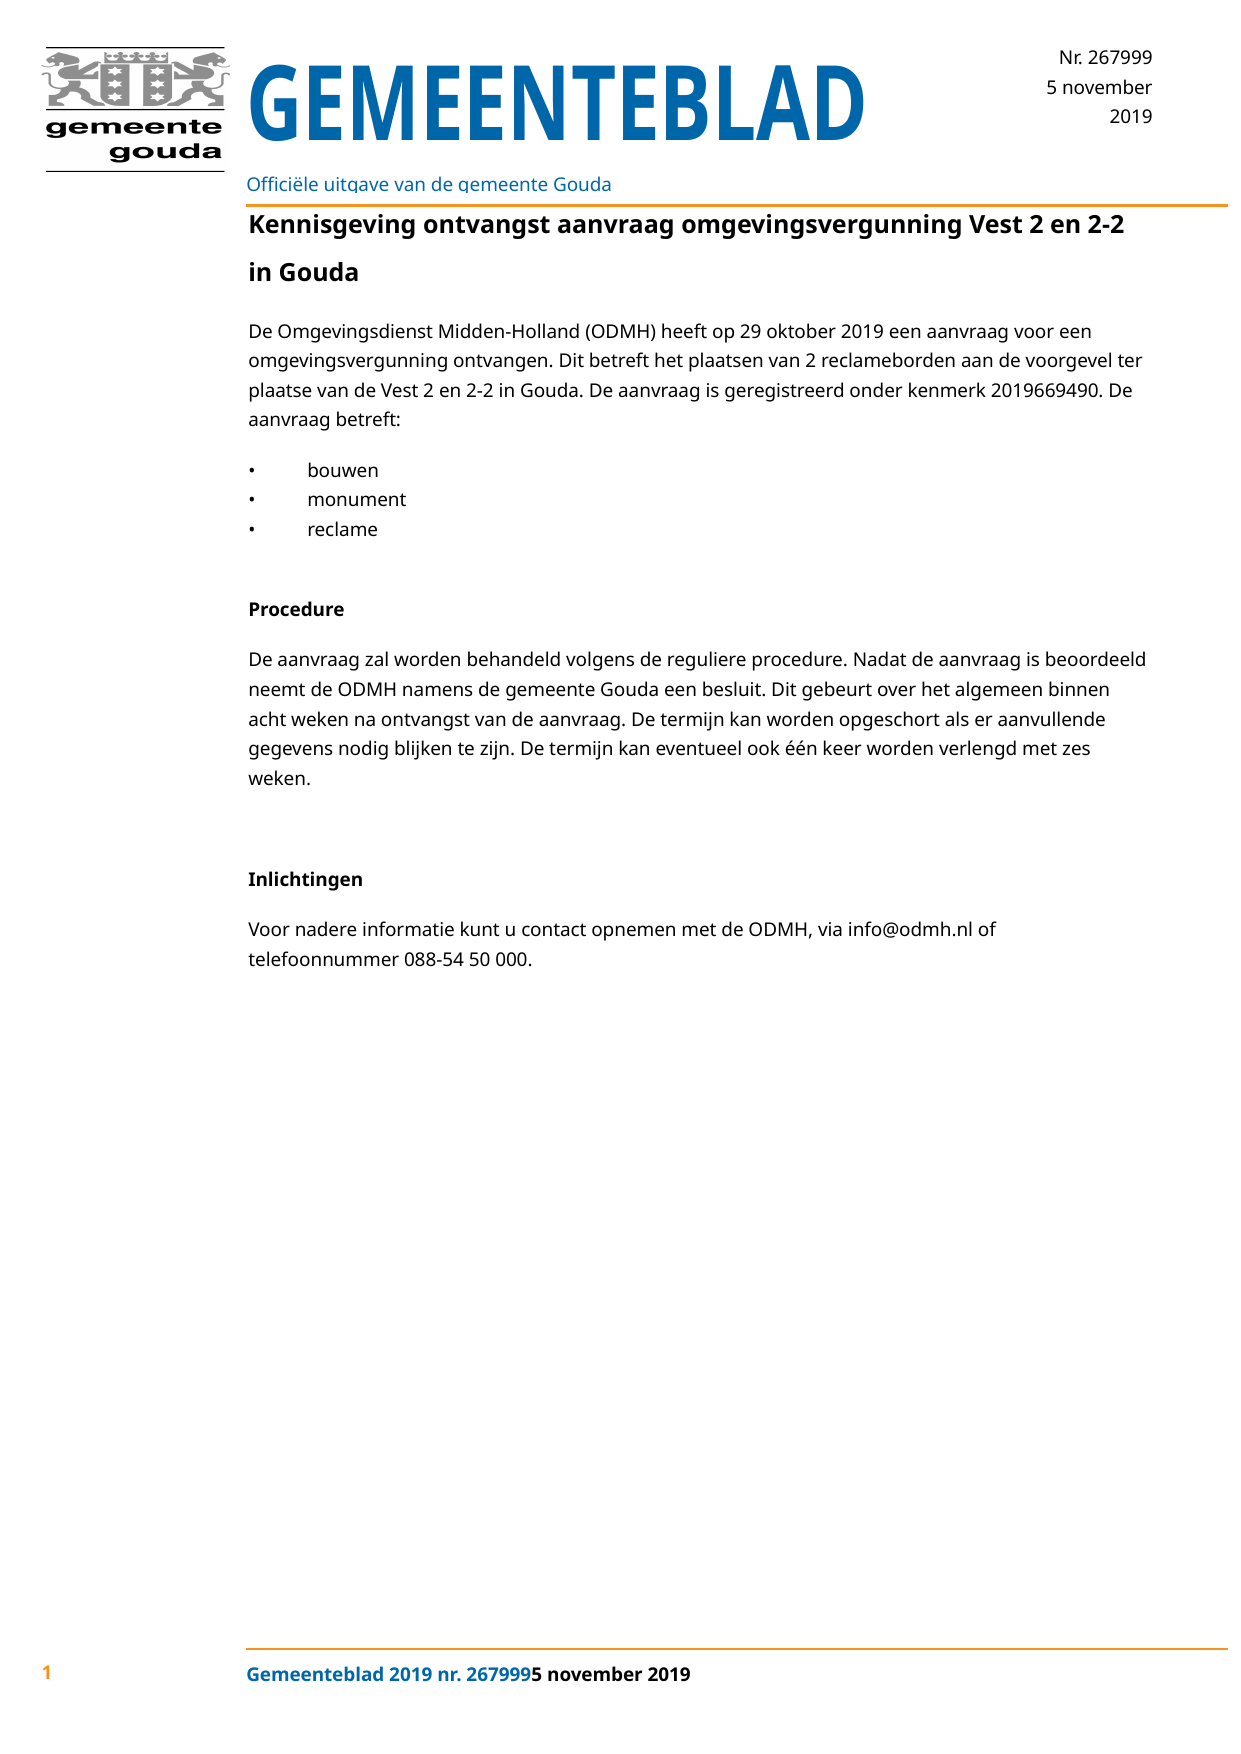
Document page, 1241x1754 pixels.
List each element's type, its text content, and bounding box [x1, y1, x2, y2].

text Inlichtingen [248, 866, 1152, 892]
list reclame [248, 516, 1152, 542]
text De Omgevingsdienst Midden-Holland (ODMH) heeft op 29 oktober 2019 een aanvraag voor een omgevingsvergunning ontvangen. Dit betreft het plaatsen van 2 reclameborden aan de voorgevel ter plaatse van de Vest 2 en 2-2 in Gouda. De aanvraag is geregistreerd onder kenmerk 2019669490. De aanvraag betreft: [248, 318, 1152, 432]
list bouwen [248, 457, 1152, 483]
list monument [248, 487, 1152, 512]
text De aanvraag zal worden behandeld volgens de reguliere procedure. Nadat de aanvraag is beoordeeld neemt de ODMH namens de gemeente Gouda een besluit. Dit gebeurt over het algemeen binnen acht weken na ontvangst van de aanvraag. De termijn kan worden opgeschort als er aanvullende gegevens nodig blijken te zijn. De termijn kan eventueel ook één keer worden verlengd met zes weken. [248, 647, 1152, 791]
picture [41, 47, 231, 172]
text Kennisgeving ontvangst aanvraag omgevingsvergunning Vest 2 en 2-2 in Gouda [248, 207, 1152, 288]
text Voor nadere informatie kunt u contact opnemen met de ODMH, via info@odmh.nl of telefoonnummer 088-54 50 000. [248, 916, 1152, 972]
text Procedure [248, 596, 1152, 622]
